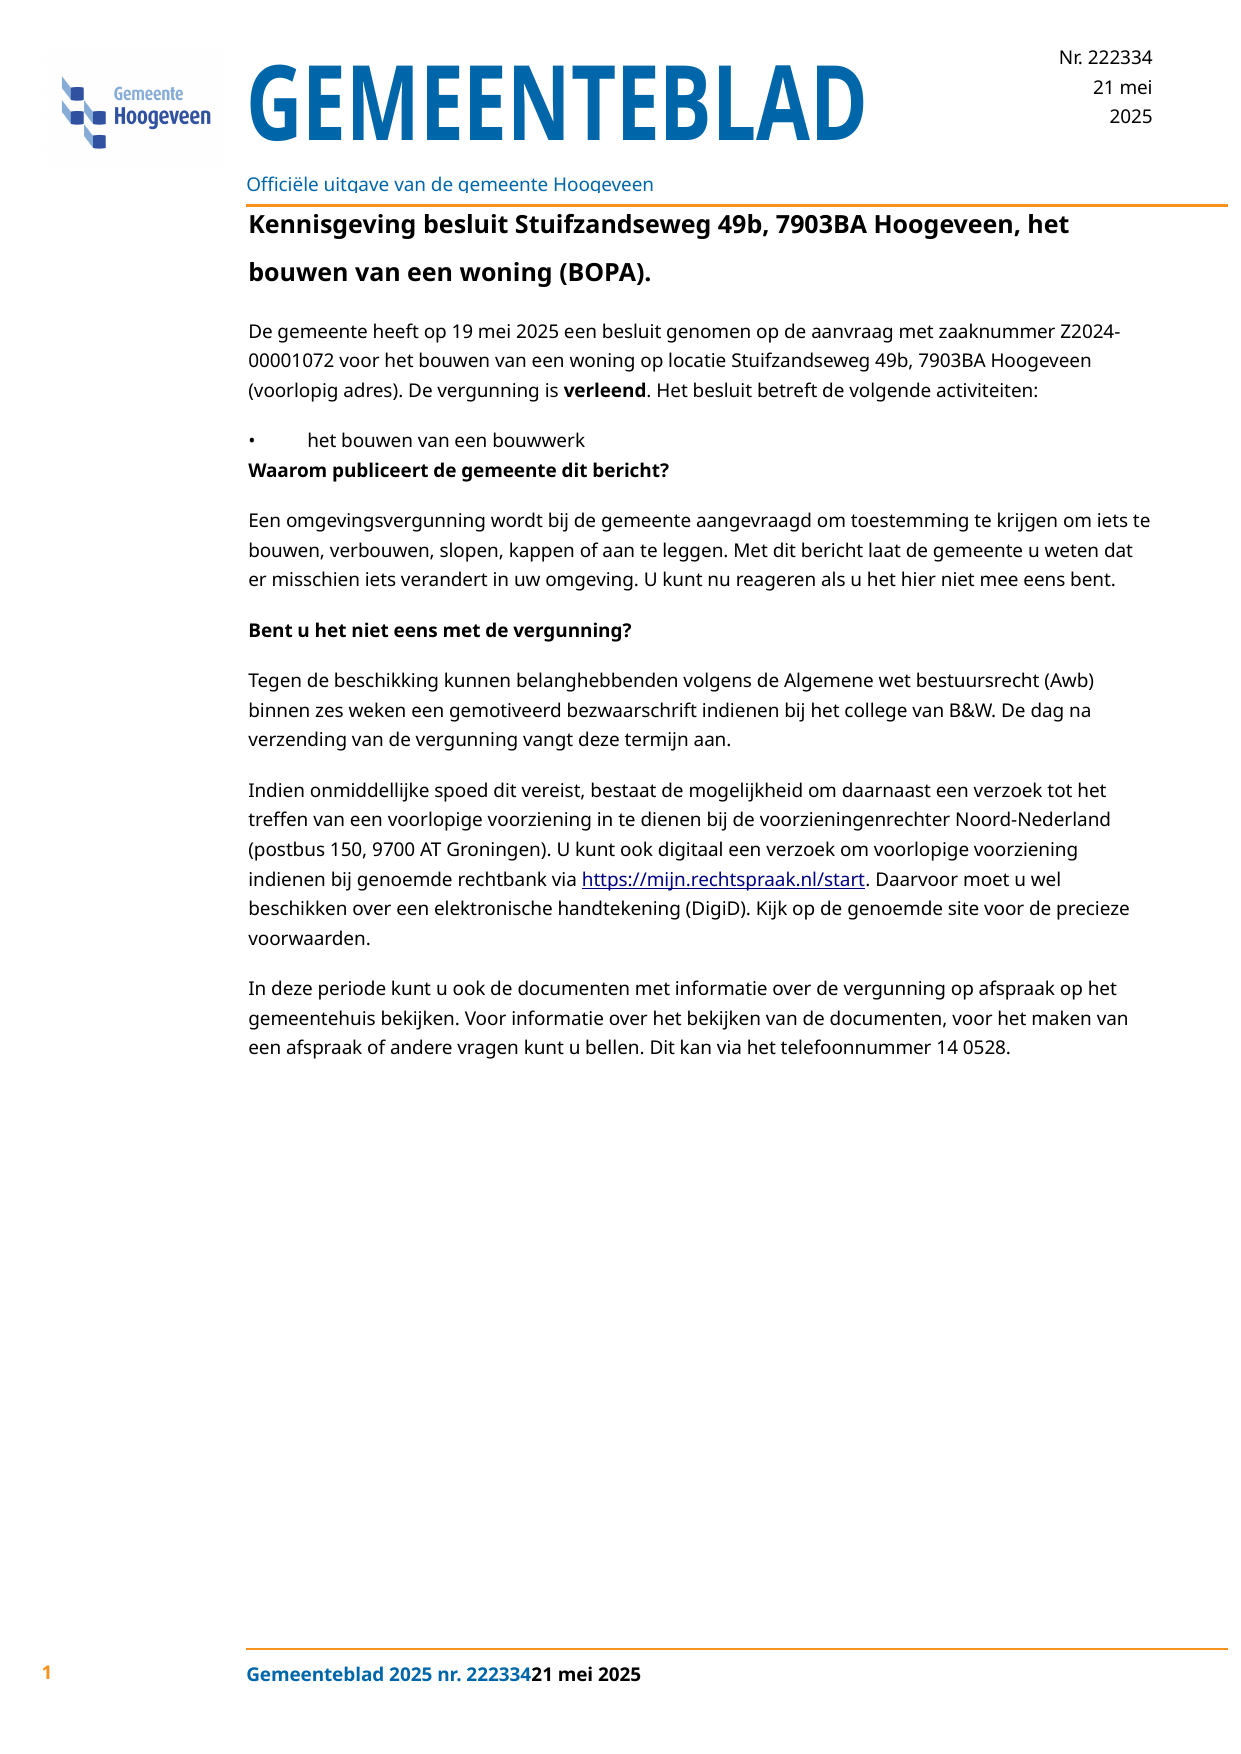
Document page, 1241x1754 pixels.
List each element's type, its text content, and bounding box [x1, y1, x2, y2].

picture [41, 47, 231, 172]
text Bent u het niet eens met de vergunning? [248, 617, 1152, 643]
text Indien onmiddellijke spoed dit vereist, bestaat de mogelijkheid om daarnaast een verzoek tot het treffen van een voorlopige voorziening in te dienen bij de voorzieningenrechter Noord-Nederland (postbus 150, 9700 AT Groningen). U kunt ook digitaal een verzoek om voorlopige voorziening indienen bij genoemde rechtbank via https://mijn.rechtspraak.nl/start. Daarvoor moet u wel beschikken over een elektronische handtekening (DigiD). Kijk op de genoemde site voor de precieze voorwaarden. [248, 777, 1152, 951]
list het bouwen van een bouwwerk [248, 427, 1152, 453]
text Een omgevingsvergunning wordt bij de gemeente aangevraagd om toestemming te krijgen om iets te bouwen, verbouwen, slopen, kappen of aan te leggen. Met dit bericht laat de gemeente u weten dat er misschien iets verandert in uw omgeving. U kunt nu reageren als u het hier niet mee eens bent. [248, 507, 1152, 592]
text De gemeente heeft op 19 mei 2025 een besluit genomen op de aanvraag met zaaknummer Z2024-00001072 voor het bouwen van een woning op locatie Stuifzandseweg 49b, 7903BA Hoogeveen (voorlopig adres). De vergunning is verleend. Het besluit betreft de volgende activiteiten: [248, 318, 1152, 403]
text Tegen de beschikking kunnen belanghebbenden volgens de Algemene wet bestuursrecht (Awb) binnen zes weken een gemotiveerd bezwaarschrift indienen bij het college van B&W. De dag na verzending van de vergunning vangt deze termijn aan. [248, 667, 1152, 752]
text In deze periode kunt u ook de documenten met informatie over de vergunning op afspraak op het gemeentehuis bekijken. Voor informatie over het bekijken van de documenten, voor het maken van een afspraak of andere vragen kunt u bellen. Dit kan via het telefoonnummer 14 0528. [248, 975, 1152, 1060]
text Waarom publiceert de gemeente dit bericht? [248, 457, 1152, 483]
text Kennisgeving besluit Stuifzandseweg 49b, 7903BA Hoogeveen, het bouwen van een woning (BOPA). [248, 207, 1152, 288]
